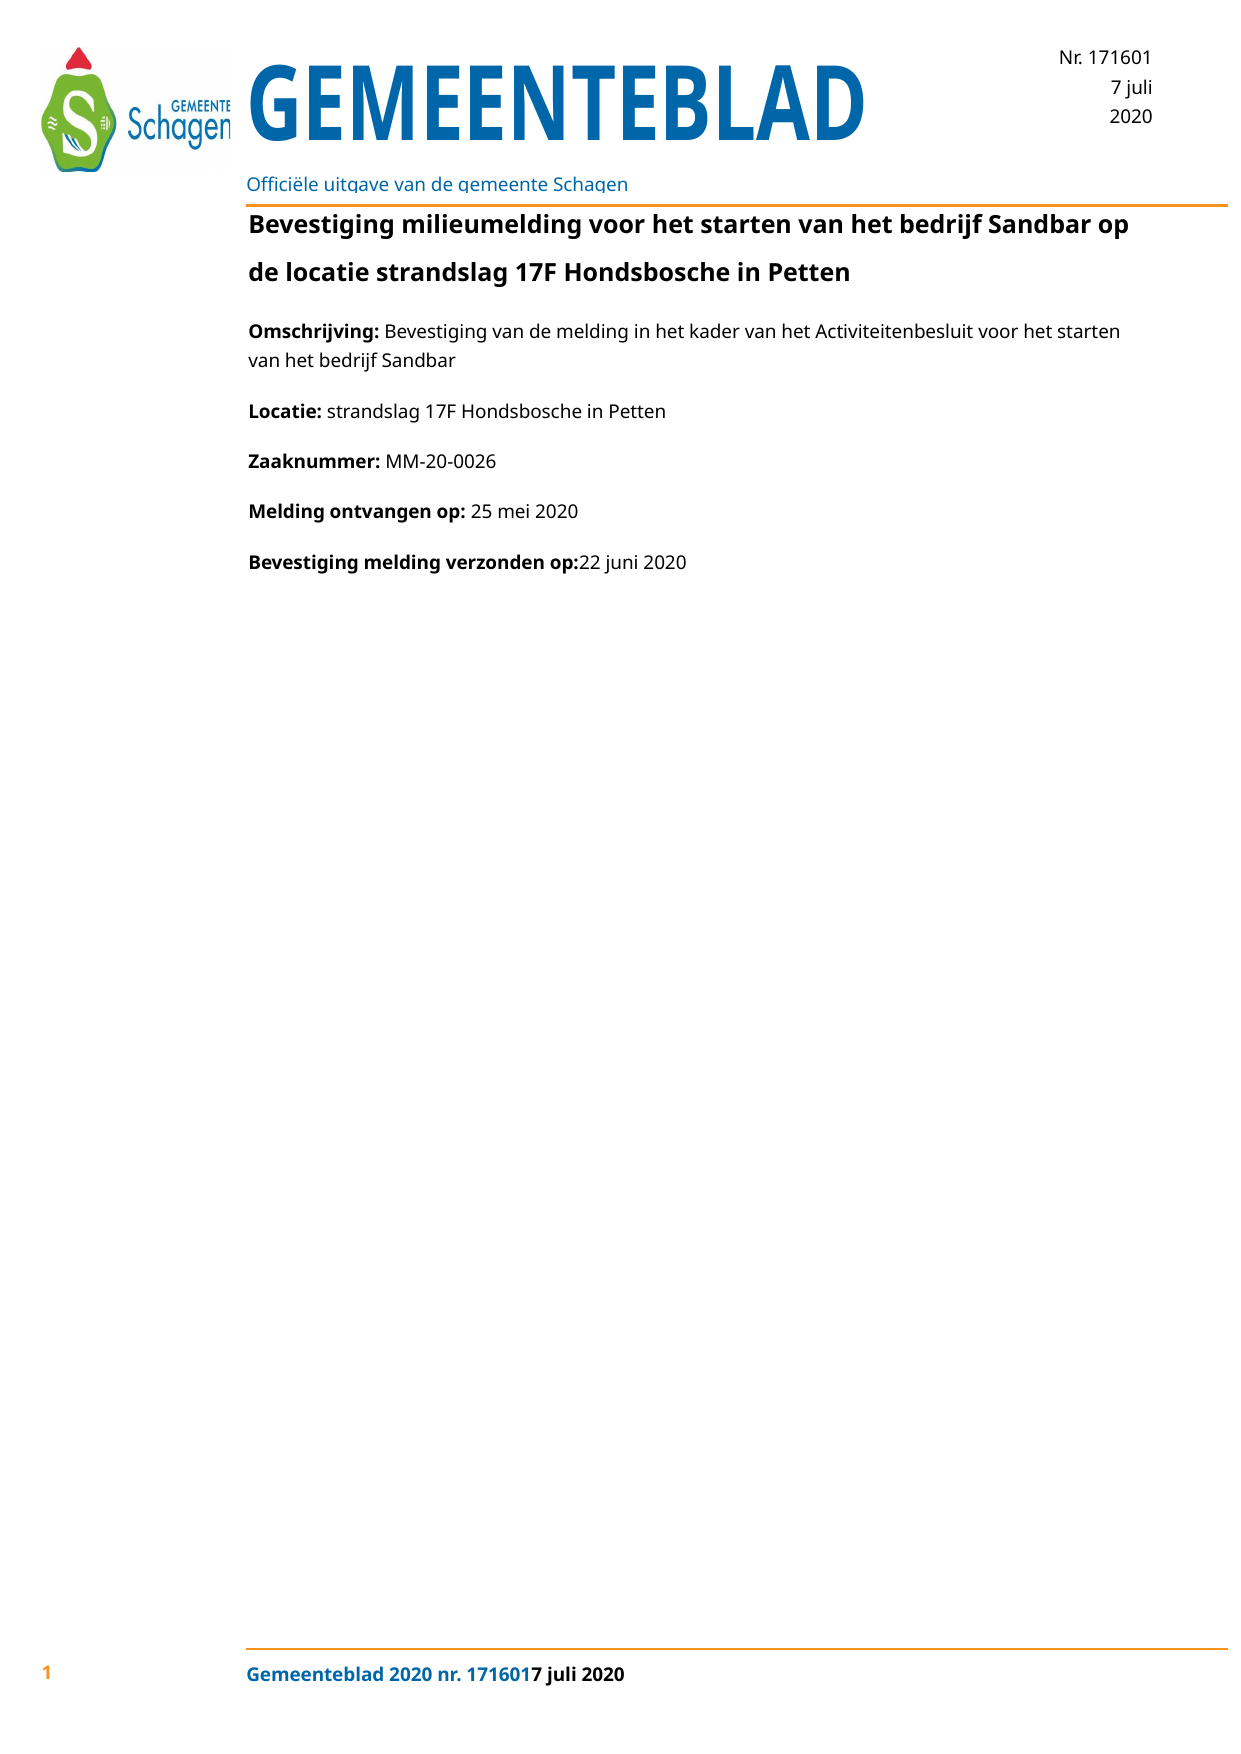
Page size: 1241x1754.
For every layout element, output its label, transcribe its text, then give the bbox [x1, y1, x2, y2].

text Bevestiging melding verzonden op:22 juni 2020 [248, 549, 1152, 575]
text Melding ontvangen op: 25 mei 2020 [248, 499, 1152, 524]
text Bevestiging milieumelding voor het starten van het bedrijf Sandbar op de locatie strandslag 17F Hondsbosche in Petten [248, 207, 1152, 288]
picture [41, 47, 231, 172]
text Locatie: strandslag 17F Hondsbosche in Petten [248, 398, 1152, 424]
text Omschrijving: Bevestiging van de melding in het kader van het Activiteitenbesluit voor het starten van het bedrijf Sandbar [248, 318, 1152, 373]
text Zaaknummer: MM-20-0026 [248, 448, 1152, 474]
